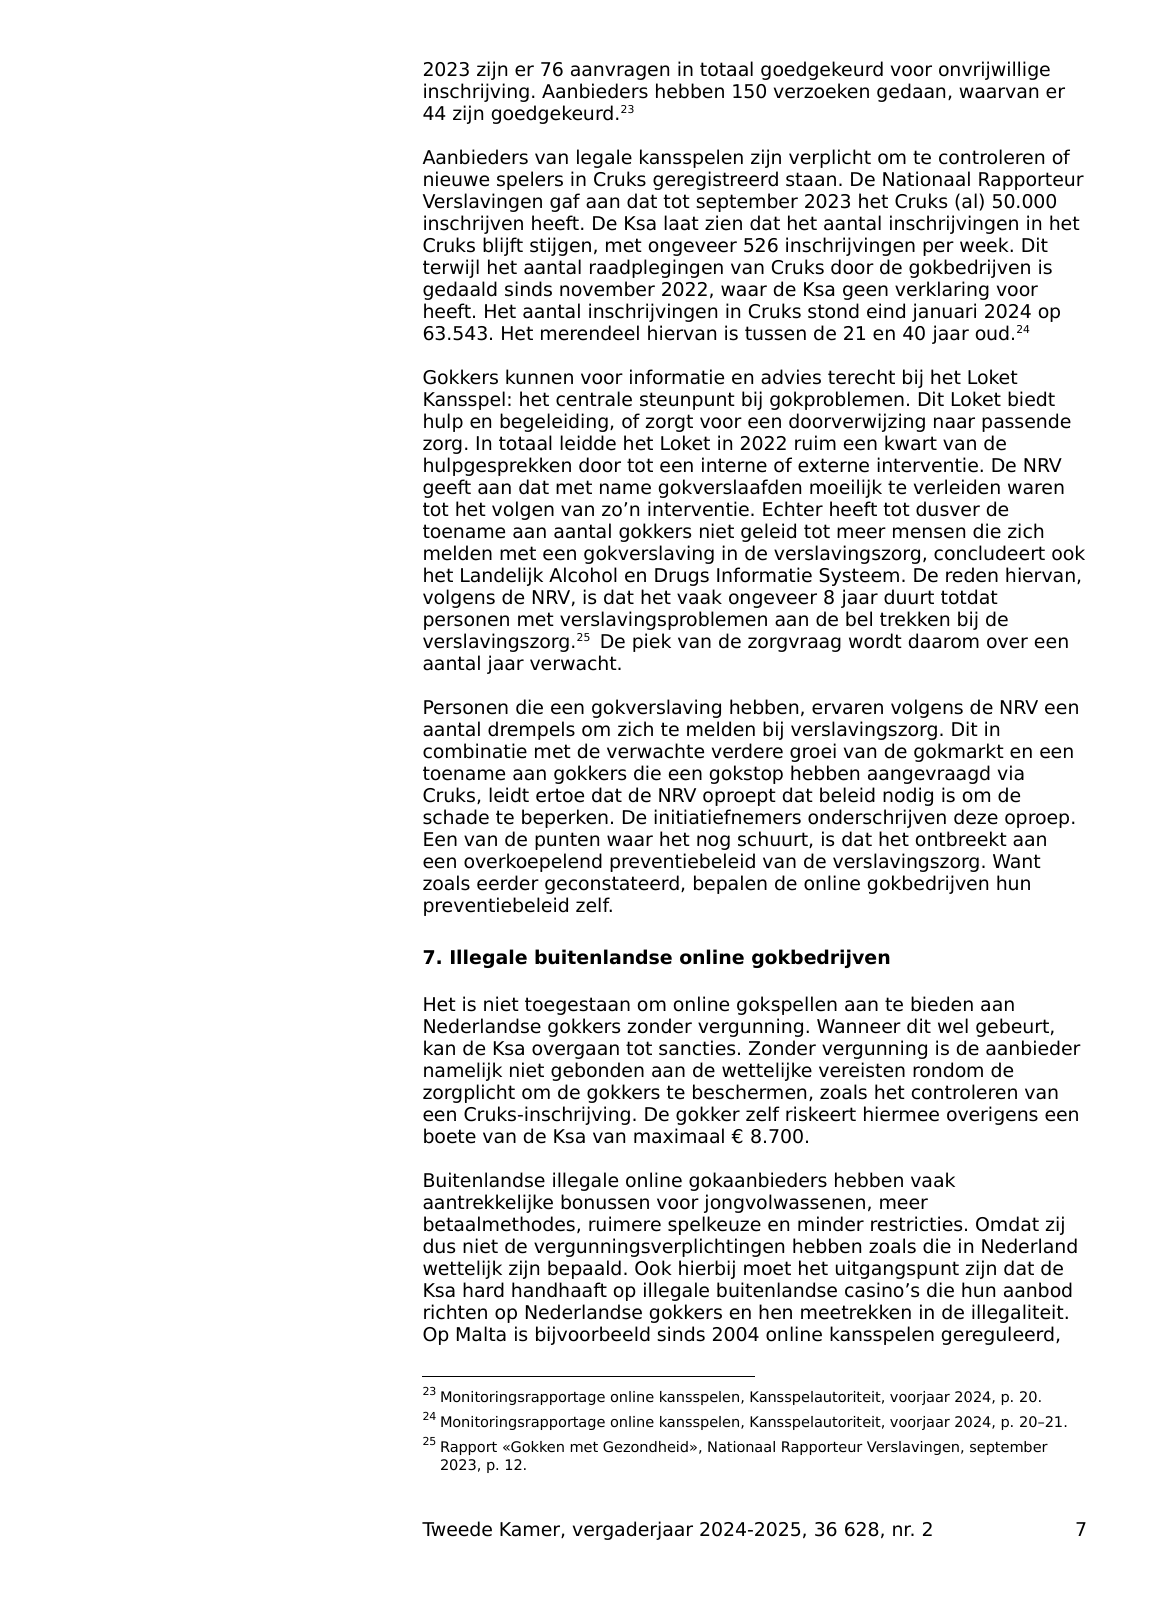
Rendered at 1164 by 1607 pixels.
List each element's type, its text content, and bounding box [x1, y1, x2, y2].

text Aanbieders van legale kansspelen zijn verplicht om te controleren of nieuwe spelers in Cruks geregistreerd staan. De Nationaal Rapporteur Verslavingen gaf aan dat tot september 2023 het Cruks (al) 50.000 inschrijven heeft. De Ksa laat zien dat het aantal inschrijvingen in het Cruks blijft stijgen, met ongeveer 526 inschrijvingen per week. Dit terwijl het aantal raadplegingen van Cruks door de gokbedrijven is gedaald sinds november 2022, waar de Ksa geen verklaring voor heeft. Het aantal inschrijvingen in Cruks stond eind januari 2024 op 63.543. Het merendeel hiervan is tussen de 21 en 40 jaar oud. [422, 147, 1087, 345]
text Monitoringsrapportage online kansspelen, Kansspelautoriteit, voorjaar 2024, p. 20. [422, 1385, 1087, 1407]
text Personen die een gokverslaving hebben, ervaren volgens de NRV een aantal drempels om zich te melden bij verslavingszorg. Dit in combinatie met de verwachte verdere groei van de gokmarkt en een toename aan gokkers die een gokstop hebben aangevraagd via Cruks, leidt ertoe dat de NRV oproept dat beleid nodig is om de schade te beperken. De initiatiefnemers onderschrijven deze oproep. Een van de punten waar het nog schuurt, is dat het ontbreekt aan een overkoepelend preventiebeleid van de verslavingszorg. Want zoals eerder geconstateerd, bepalen de online gokbedrijven hun preventiebeleid zelf. [422, 697, 1087, 917]
text Het is niet toegestaan om online gokspellen aan te bieden aan Nederlandse gokkers zonder vergunning. Wanneer dit wel gebeurt, kan de Ksa overgaan tot sancties. Zonder vergunning is de aanbieder namelijk niet gebonden aan de wettelijke vereisten rondom de zorgplicht om de gokkers te beschermen, zoals het controleren van een Cruks-inschrijving. De gokker zelf riskeert hiermee overigens een boete van de Ksa van maximaal € 8.700. [422, 994, 1087, 1148]
text Buitenlandse illegale online gokaanbieders hebben vaak aantrekkelijke bonussen voor jongvolwassenen, meer betaalmethodes, ruimere spelkeuze en minder restricties. Omdat zij dus niet de vergunningsverplichtingen hebben zoals die in Nederland wettelijk zijn bepaald. Ook hierbij moet het uitgangspunt zijn dat de Ksa hard handhaaft op illegale buitenlandse casino’s die hun aanbod richten op Nederlandse gokkers en hen meetrekken in de illegaliteit. Op Malta is bijvoorbeeld sinds 2004 online kansspelen gereguleerd, [422, 1170, 1087, 1346]
text Rapport «Gokken met Gezondheid», Nationaal Rapporteur Verslavingen, september 2023, p. 12. [422, 1435, 1087, 1474]
text Gokkers kunnen voor informatie en advies terecht bij het Loket Kansspel: het centrale steunpunt bij gokproblemen. Dit Loket biedt hulp en begeleiding, of zorgt voor een doorverwijzing naar passende zorg. In totaal leidde het Loket in 2022 ruim een kwart van de hulpgesprekken door tot een interne of externe interventie. De NRV geeft aan dat met name gokverslaafden moeilijk te verleiden waren tot het volgen van zo’n interventie. Echter heeft tot dusver de toename aan aantal gokkers niet geleid tot meer mensen die zich melden met een gokverslaving in de verslavingszorg, concludeert ook het Landelijk Alcohol en Drugs Informatie Systeem. De reden hiervan, volgens de NRV, is dat het vaak ongeveer 8 jaar duurt totdat personen met verslavingsproblemen aan de bel trekken bij de verslavingszorg. De piek van de zorgvraag wordt daarom over een aantal jaar verwacht. [422, 367, 1087, 675]
subtitle 7. Illegale buitenlandse online gokbedrijven [422, 947, 1087, 969]
text 2023 zijn er 76 aanvragen in totaal goedgekeurd voor onvrijwillige inschrijving. Aanbieders hebben 150 verzoeken gedaan, waarvan er 44 zijn goedgekeurd. [422, 59, 1087, 125]
text Monitoringsrapportage online kansspelen, Kansspelautoriteit, voorjaar 2024, p. 20–21. [422, 1410, 1087, 1432]
